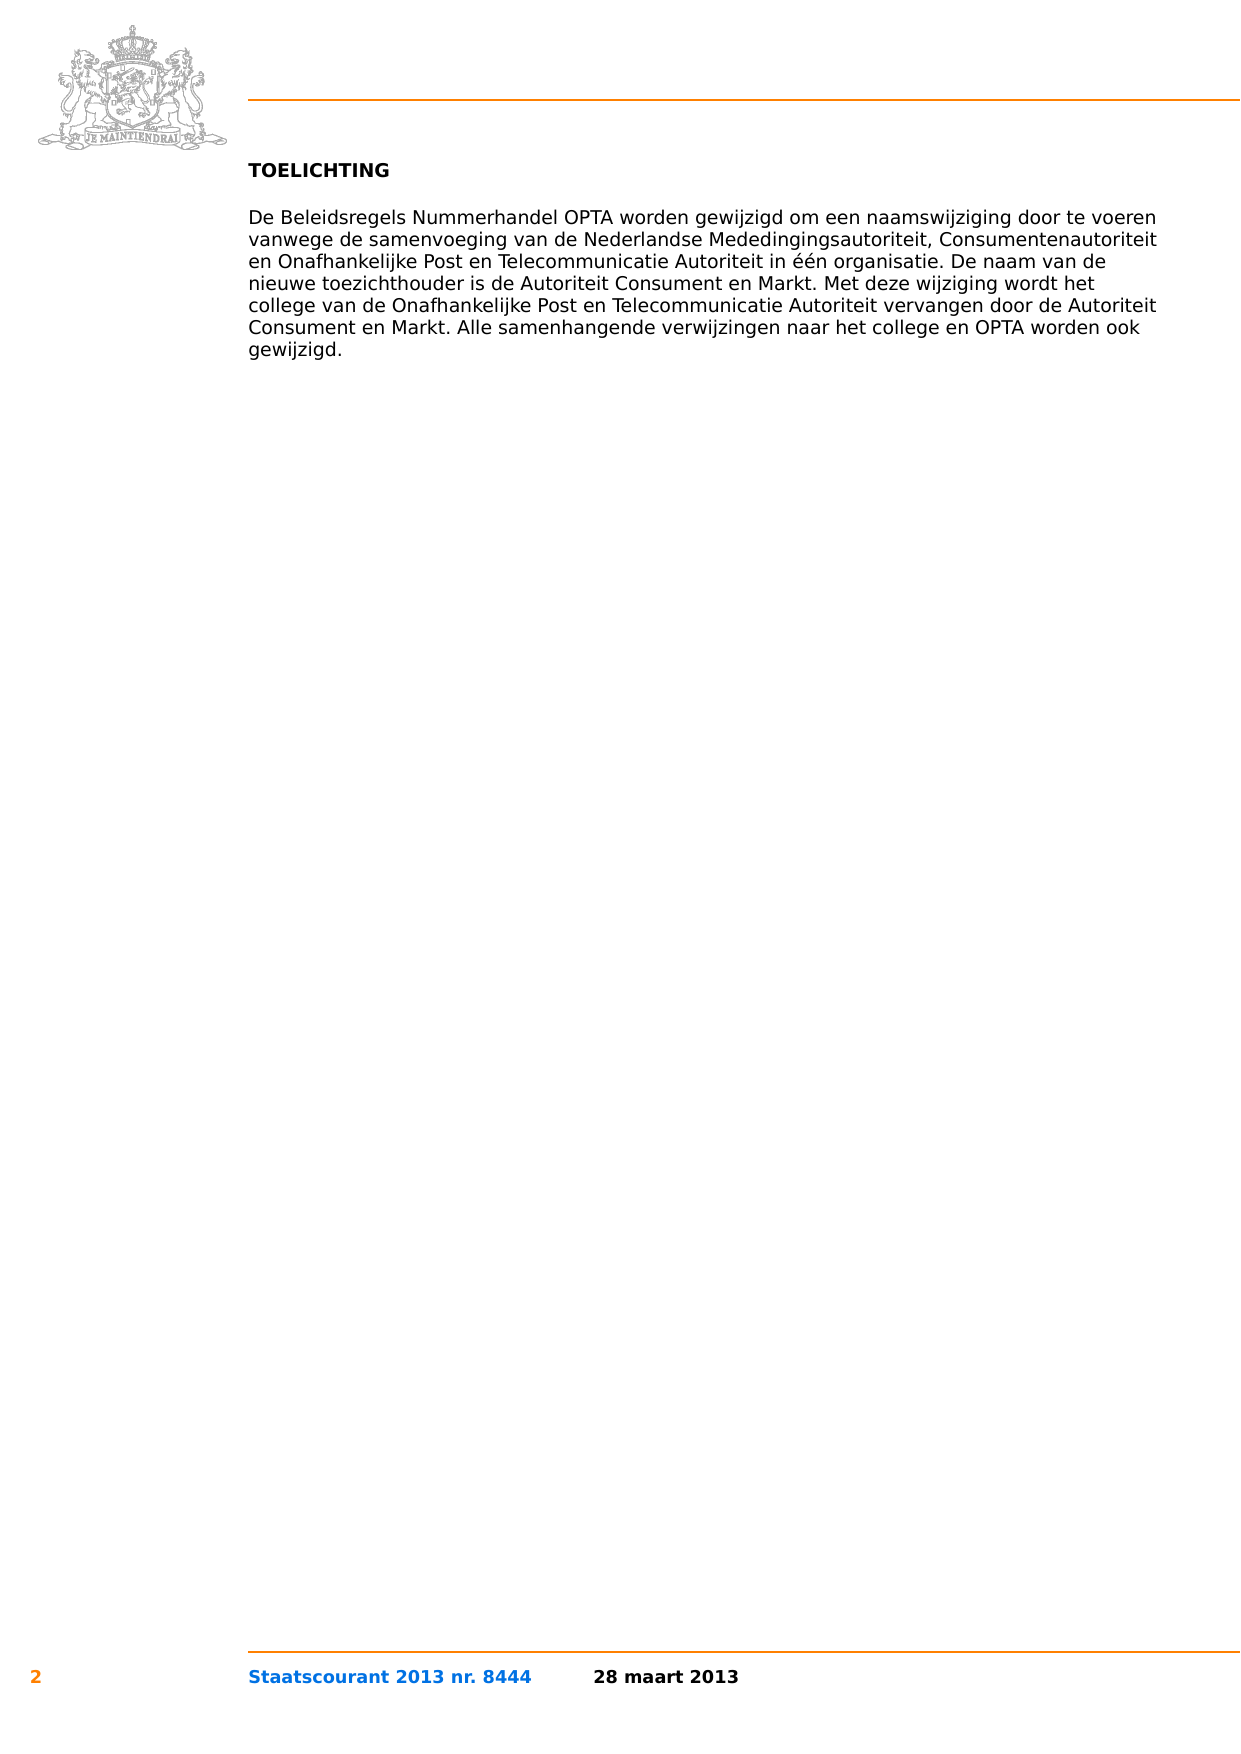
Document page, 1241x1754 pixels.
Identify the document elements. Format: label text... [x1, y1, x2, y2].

text De Beleidsregels Nummerhandel OPTA worden gewijzigd om een naamswijziging door te voeren vanwege de samenvoeging van de Nederlandse Mededingingsautoriteit, Consumentenautoriteit en Onafhankelijke Post en Telecommunicatie Autoriteit in één organisatie. De naam van de nieuwe toezichthouder is de Autoriteit Consument en Markt. Met deze wijziging wordt het college van de Onafhankelijke Post en Telecommunicatie Autoriteit vervangen door de Autoriteit Consument en Markt. Alle samenhangende verwijzingen naar het college en OPTA worden ook gewijzigd. [248, 207, 1163, 361]
picture [38, 25, 227, 150]
subtitle TOELICHTING [248, 160, 1163, 182]
